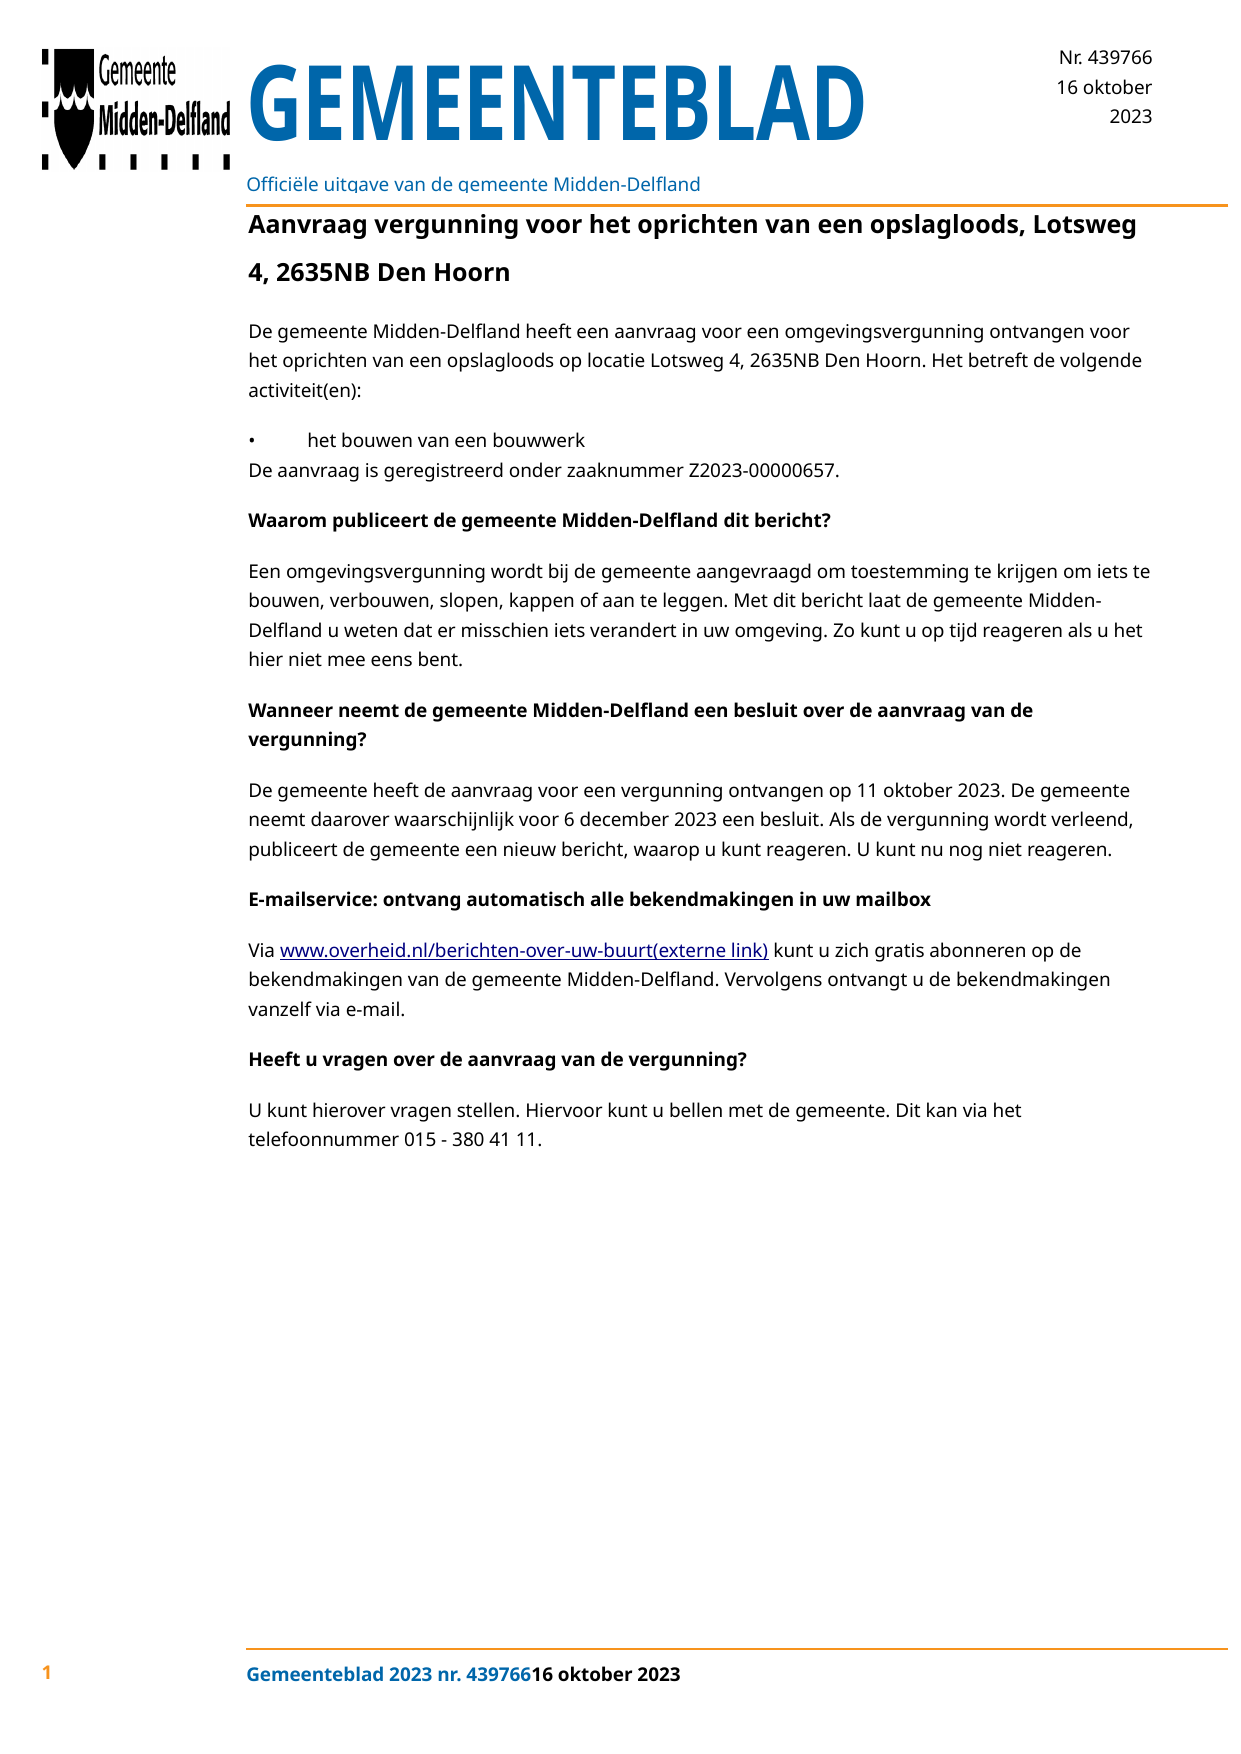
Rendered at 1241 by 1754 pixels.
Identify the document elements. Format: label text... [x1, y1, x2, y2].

text De gemeente Midden-Delfland heeft een aanvraag voor een omgevingsvergunning ontvangen voor het oprichten van een opslagloods op locatie Lotsweg 4, 2635NB Den Hoorn. Het betreft de volgende activiteit(en): [248, 318, 1152, 403]
text Waarom publiceert de gemeente Midden-Delfland dit bericht? [248, 507, 1152, 533]
picture [41, 47, 231, 172]
list het bouwen van een bouwwerk [248, 427, 1152, 453]
text E-mailservice: ontvang automatisch alle bekendmakingen in uw mailbox [248, 887, 1152, 912]
text De gemeente heeft de aanvraag voor een vergunning ontvangen op 11 oktober 2023. De gemeente neemt daarover waarschijnlijk voor 6 december 2023 een besluit. Als de vergunning wordt verleend, publiceert de gemeente een nieuw bericht, waarop u kunt reageren. U kunt nu nog niet reageren. [248, 777, 1152, 862]
text De aanvraag is geregistreerd onder zaaknummer Z2023-00000657. [248, 457, 1152, 483]
text Een omgevingsvergunning wordt bij de gemeente aangevraagd om toestemming te krijgen om iets te bouwen, verbouwen, slopen, kappen of aan te leggen. Met dit bericht laat de gemeente Midden-Delfland u weten dat er misschien iets verandert in uw omgeving. Zo kunt u op tijd reageren als u het hier niet mee eens bent. [248, 558, 1152, 672]
text Wanneer neemt de gemeente Midden-Delfland een besluit over de aanvraag van de vergunning? [248, 697, 1152, 752]
text Via www.overheid.nl/berichten-over-uw-buurt(externe link) kunt u zich gratis abonneren op de bekendmakingen van de gemeente Midden-Delfland. Vervolgens ontvangt u de bekendmakingen vanzelf via e-mail. [248, 937, 1152, 1022]
text U kunt hierover vragen stellen. Hiervoor kunt u bellen met de gemeente. Dit kan via het telefoonnummer 015 - 380 41 11. [248, 1097, 1152, 1152]
text Heeft u vragen over de aanvraag van de vergunning? [248, 1047, 1152, 1072]
text Aanvraag vergunning voor het oprichten van een opslagloods, Lotsweg 4, 2635NB Den Hoorn [248, 207, 1152, 288]
